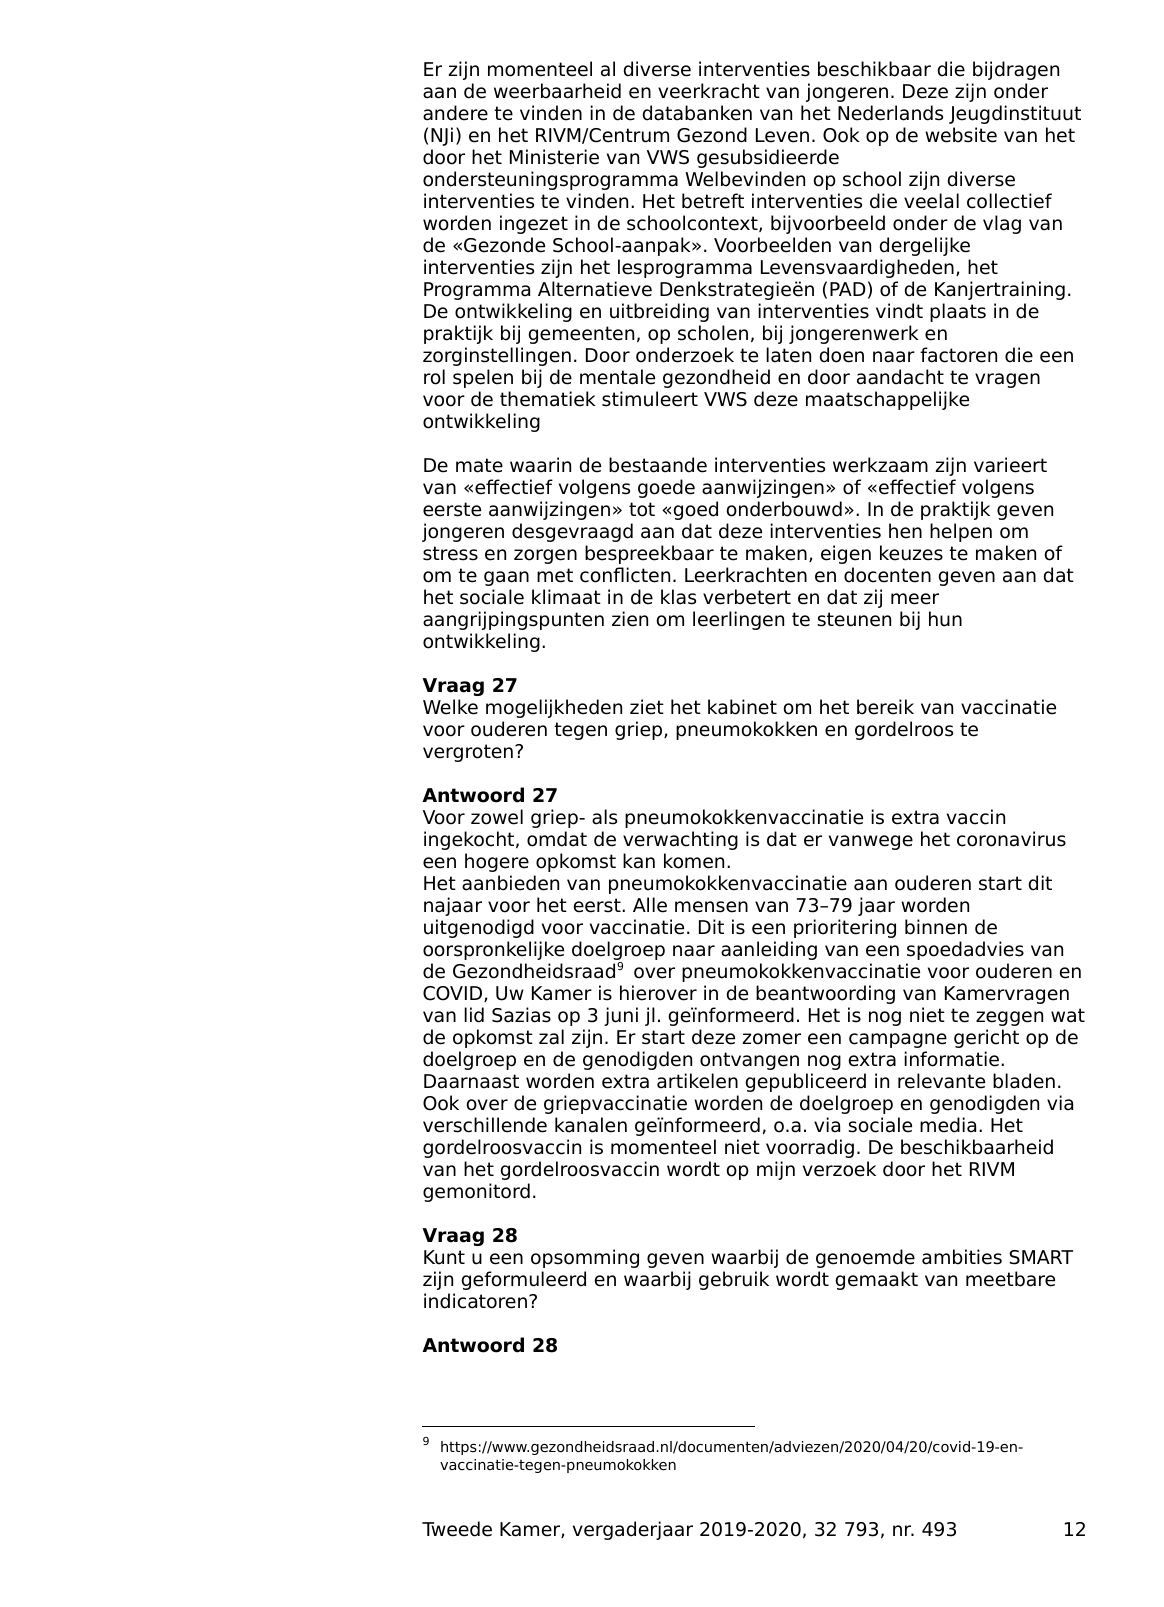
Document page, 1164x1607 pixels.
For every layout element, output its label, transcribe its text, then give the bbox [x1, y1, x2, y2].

text Antwoord 27 [422, 785, 1087, 807]
text Kunt u een opsomming geven waarbij de genoemde ambities SMART zijn geformuleerd en waarbij gebruik wordt gemaakt van meetbare indicatoren? [422, 1247, 1087, 1313]
text Vraag 28 [422, 1225, 1087, 1247]
text Er zijn momenteel al diverse interventies beschikbaar die bijdragen aan de weerbaarheid en veerkracht van jongeren. Deze zijn onder andere te vinden in de databanken van het Nederlands Jeugdinstituut (NJi) en het RIVM/Centrum Gezond Leven. Ook op de website van het door het Ministerie van VWS gesubsidieerde ondersteuningsprogramma Welbevinden op school zijn diverse interventies te vinden. Het betreft interventies die veelal collectief worden ingezet in de schoolcontext, bijvoorbeeld onder de vlag van de «Gezonde School-aanpak». Voorbeelden van dergelijke interventies zijn het lesprogramma Levensvaardigheden, het Programma Alternatieve Denkstrategieën (PAD) of de Kanjertraining. [422, 59, 1087, 301]
text De mate waarin de bestaande interventies werkzaam zijn varieert van «effectief volgens goede aanwijzingen» of «effectief volgens eerste aanwijzingen» tot «goed onderbouwd». In de praktijk geven jongeren desgevraagd aan dat deze interventies hen helpen om stress en zorgen bespreekbaar te maken, eigen keuzes te maken of om te gaan met conflicten. Leerkrachten en docenten geven aan dat het sociale klimaat in de klas verbetert en dat zij meer aangrijpingspunten zien om leerlingen te steunen bij hun ontwikkeling. [422, 455, 1087, 653]
text Vraag 27 [422, 675, 1087, 697]
text https://www.gezondheidsraad.nl/documenten/adviezen/2020/04/20/covid-19-en-vaccinatie-tegen-pneumokokken [422, 1435, 1087, 1474]
text De ontwikkeling en uitbreiding van interventies vindt plaats in de praktijk bij gemeenten, op scholen, bij jongerenwerk en zorginstellingen. Door onderzoek te laten doen naar factoren die een rol spelen bij de mentale gezondheid en door aandacht te vragen voor de thematiek stimuleert VWS deze maatschappelijke ontwikkeling [422, 301, 1087, 433]
text Welke mogelijkheden ziet het kabinet om het bereik van vaccinatie voor ouderen tegen griep, pneumokokken en gordelroos te vergroten? [422, 697, 1087, 763]
text Het aanbieden van pneumokokkenvaccinatie aan ouderen start dit najaar voor het eerst. Alle mensen van 73–79 jaar worden uitgenodigd voor vaccinatie. Dit is een prioritering binnen de oorspronkelijke doelgroep naar aanleiding van een spoedadvies van de Gezondheidsraad over pneumokokkenvaccinatie voor ouderen en COVID, Uw Kamer is hierover in de beantwoording van Kamervragen van lid Sazias op 3 juni jl. geïnformeerd. Het is nog niet te zeggen wat de opkomst zal zijn. Er start deze zomer een campagne gericht op de doelgroep en de genodigden ontvangen nog extra informatie. Daarnaast worden extra artikelen gepubliceerd in relevante bladen. Ook over de griepvaccinatie worden de doelgroep en genodigden via verschillende kanalen geïnformeerd, o.a. via sociale media. Het gordelroosvaccin is momenteel niet voorradig. De beschikbaarheid van het gordelroosvaccin wordt op mijn verzoek door het RIVM gemonitord. [422, 873, 1087, 1203]
text Antwoord 28 [422, 1335, 1087, 1357]
text Voor zowel griep- als pneumokokkenvaccinatie is extra vaccin ingekocht, omdat de verwachting is dat er vanwege het coronavirus een hogere opkomst kan komen. [422, 807, 1087, 873]
